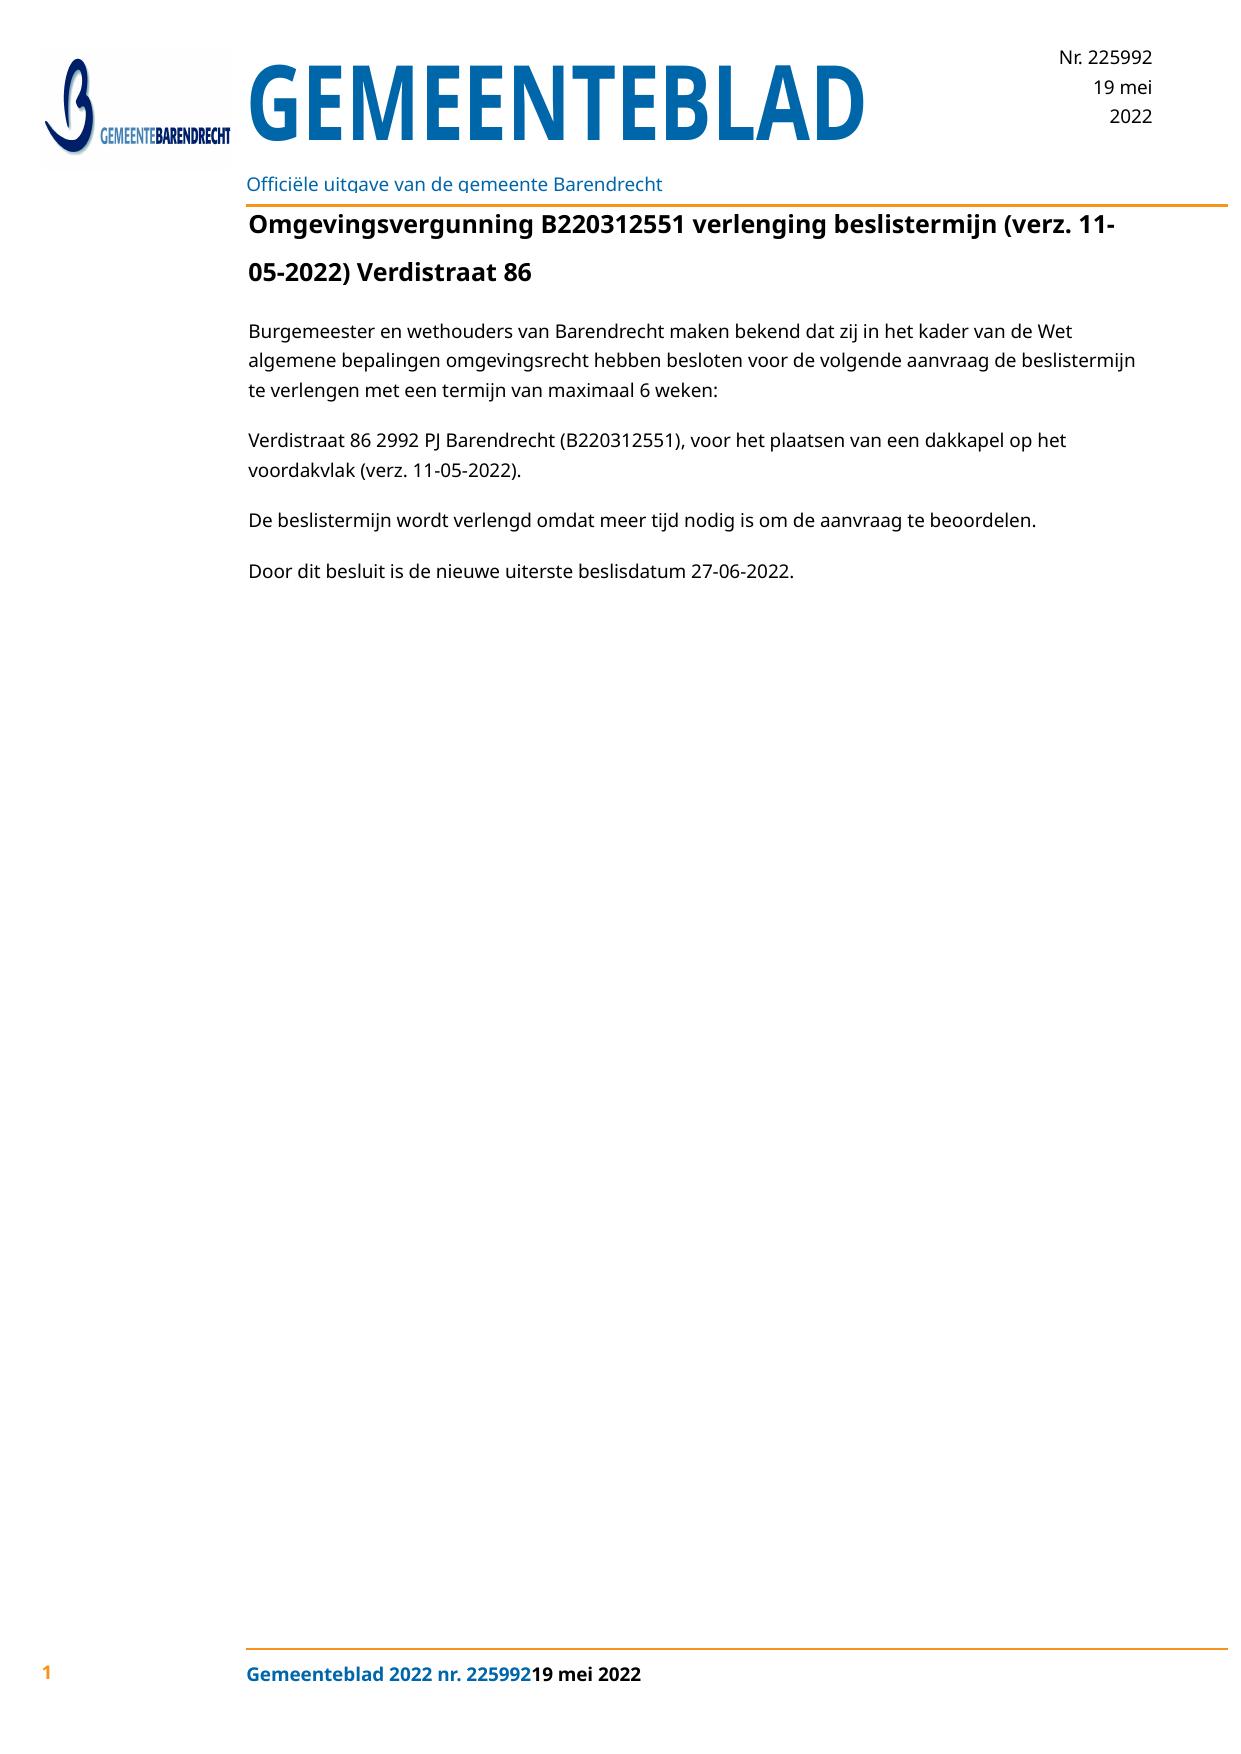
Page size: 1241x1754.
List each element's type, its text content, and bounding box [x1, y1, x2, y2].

text De beslistermijn wordt verlengd omdat meer tijd nodig is om de aanvraag te beoordelen. [248, 507, 1152, 533]
text Omgevingsvergunning B220312551 verlenging beslistermijn (verz. 11-05-2022) Verdistraat 86 [248, 207, 1152, 288]
text Door dit besluit is de nieuwe uiterste beslisdatum 27-06-2022. [248, 558, 1152, 584]
text Verdistraat 86 2992 PJ Barendrecht (B220312551), voor het plaatsen van een dakkapel op het voordakvlak (verz. 11-05-2022). [248, 427, 1152, 483]
text Burgemeester en wethouders van Barendrecht maken bekend dat zij in het kader van de Wet algemene bepalingen omgevingsrecht hebben besloten voor de volgende aanvraag de beslistermijn te verlengen met een termijn van maximaal 6 weken: [248, 318, 1152, 403]
picture [41, 47, 231, 172]
